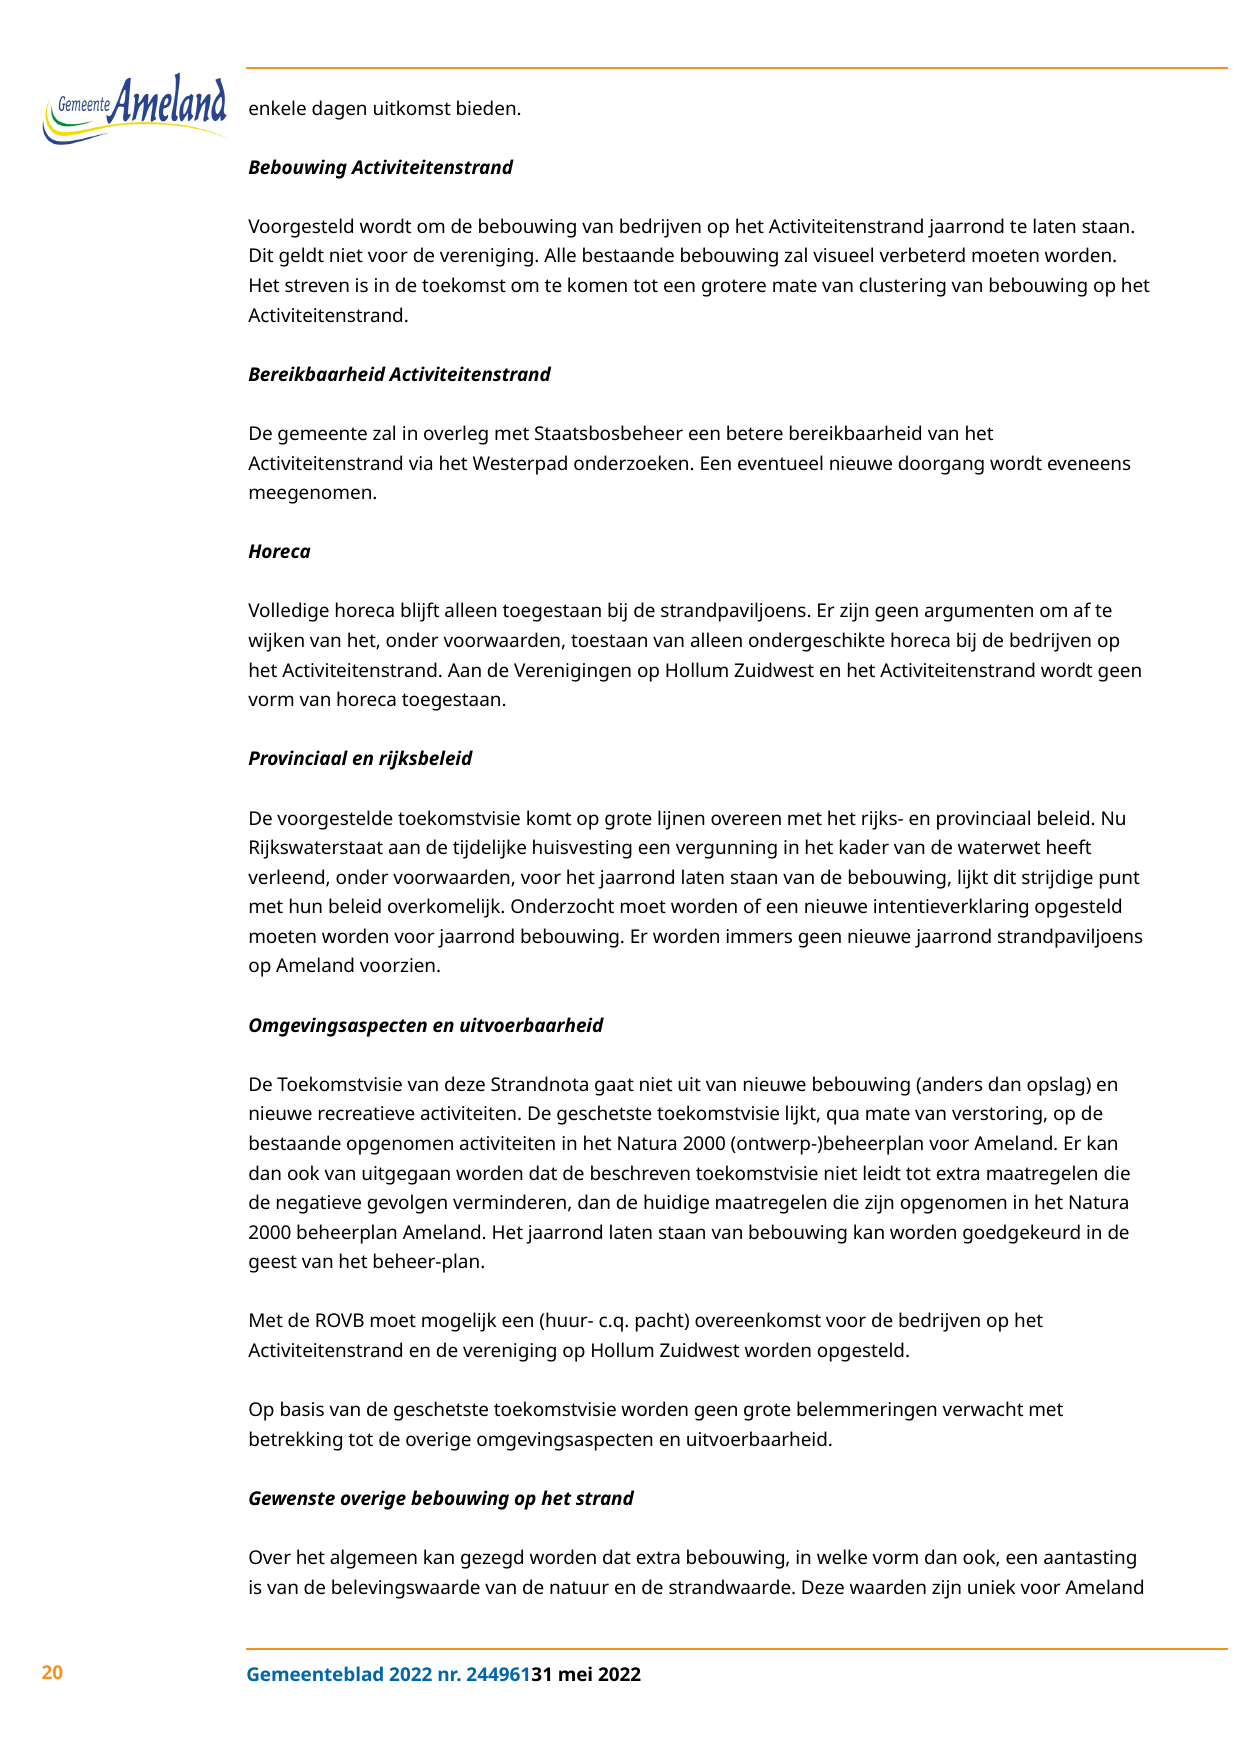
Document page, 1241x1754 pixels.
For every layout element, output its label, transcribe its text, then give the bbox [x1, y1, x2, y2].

text De gemeente zal in overleg met Staatsbosbeheer een betere bereikbaarheid van het Activiteitenstrand via het Westerpad onderzoeken. Een eventueel nieuwe doorgang wordt eveneens meegenomen. [248, 420, 1152, 505]
text Horeca [248, 538, 1152, 564]
text Provinciaal en rijksbeleid [248, 746, 1152, 771]
text Gewenste overige bebouwing op het strand [248, 1485, 1152, 1511]
text enkele dagen uitkomst bieden. [248, 95, 1152, 121]
text De Toekomstvisie van deze Strandnota gaat niet uit van nieuwe bebouwing (anders dan opslag) en nieuwe recreatieve activiteiten. De geschetste toekomstvisie lijkt, qua mate van verstoring, op de bestaande opgenomen activiteiten in het Natura 2000 (ontwerp-)beheerplan voor Ameland. Er kan dan ook van uitgegaan worden dat de beschreven toekomstvisie niet leidt tot extra maatregelen die de negatieve gevolgen verminderen, dan de huidige maatregelen die zijn opgenomen in het Natura 2000 beheerplan Ameland. Het jaarrond laten staan van bebouwing kan worden goedgekeurd in de geest van het beheer-plan. [248, 1071, 1152, 1274]
text De voorgestelde toekomstvisie komt op grote lijnen overeen met het rijks- en provinciaal beleid. Nu Rijkswaterstaat aan de tijdelijke huisvesting een vergunning in het kader van de waterwet heeft verleend, onder voorwaarden, voor het jaarrond laten staan van de bebouwing, lijkt dit strijdige punt met hun beleid overkomelijk. Onderzocht moet worden of een nieuwe intentieverklaring opgesteld moeten worden voor jaarrond bebouwing. Er worden immers geen nieuwe jaarrond strandpaviljoens op Ameland voorzien. [248, 805, 1152, 978]
text Voorgesteld wordt om de bebouwing van bedrijven op het Activiteitenstrand jaarrond te laten staan. Dit geldt niet voor de vereniging. Alle bestaande bebouwing zal visueel verbeterd moeten worden. Het streven is in de toekomst om te komen tot een grotere mate van clustering van bebouwing op het Activiteitenstrand. [248, 213, 1152, 328]
picture [41, 47, 231, 172]
text Volledige horeca blijft alleen toegestaan bij de strandpaviljoens. Er zijn geen argumenten om af te wijken van het, onder voorwaarden, toestaan van alleen ondergeschikte horeca bij de bedrijven op het Activiteitenstrand. Aan de Verenigingen op Hollum Zuidwest en het Activiteitenstrand wordt geen vorm van horeca toegestaan. [248, 598, 1152, 712]
text Bereikbaarheid Activiteitenstrand [248, 361, 1152, 387]
text Over het algemeen kan gezegd worden dat extra bebouwing, in welke vorm dan ook, een aantasting is van de belevingswaarde van de natuur en de strandwaarde. Deze waarden zijn uniek voor Ameland [248, 1544, 1152, 1600]
text Omgevingsaspecten en uitvoerbaarheid [248, 1012, 1152, 1038]
text Bebouwing Activiteitenstrand [248, 154, 1152, 180]
text Met de ROVB moet mogelijk een (huur- c.q. pacht) overeenkomst voor de bedrijven op het Activiteitenstrand en de vereniging op Hollum Zuidwest worden opgesteld. [248, 1308, 1152, 1363]
text Op basis van de geschetste toekomstvisie worden geen grote belemmeringen verwacht met betrekking tot de overige omgevingsaspecten en uitvoerbaarheid. [248, 1396, 1152, 1452]
